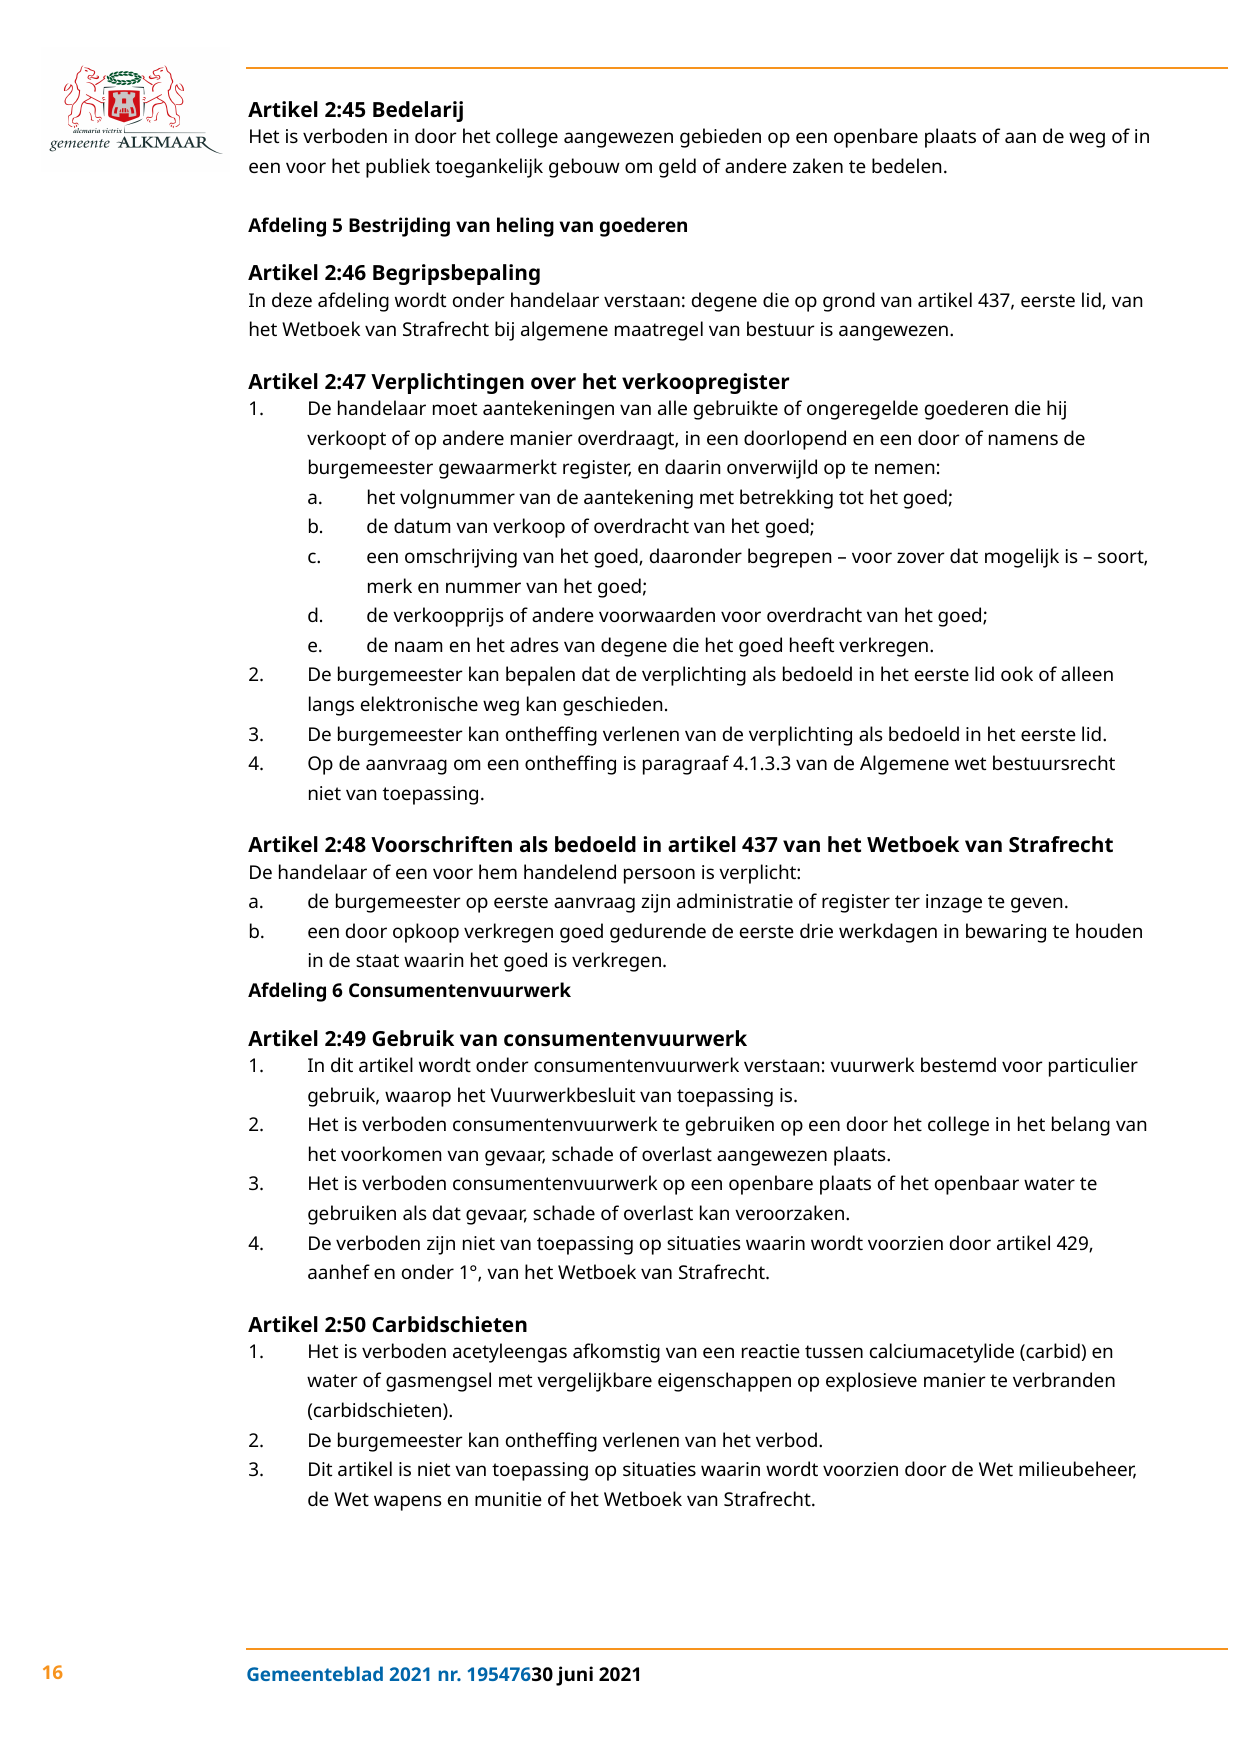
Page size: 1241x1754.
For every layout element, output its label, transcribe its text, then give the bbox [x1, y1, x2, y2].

list Dit artikel is niet van toepassing op situaties waarin wordt voorzien door de Wet milieubeheer, de Wet wapens en munitie of het Wetboek van Strafrecht. [248, 1456, 1152, 1512]
text Artikel 2:48 Voorschriften als bedoeld in artikel 437 van het Wetboek van Strafrecht [248, 830, 1152, 859]
text In deze afdeling wordt onder handelaar verstaan: degene die op grond van artikel 437, eerste lid, van het Wetboek van Strafrecht bij algemene maatregel van bestuur is aangewezen. [248, 287, 1152, 342]
list Het is verboden consumentenvuurwerk op een openbare plaats of het openbaar water te gebruiken als dat gevaar, schade of overlast kan veroorzaken. [248, 1171, 1152, 1226]
list In dit artikel wordt onder consumentenvuurwerk verstaan: vuurwerk bestemd voor particulier gebruik, waarop het Vuurwerkbesluit van toepassing is. [248, 1052, 1152, 1107]
text Artikel 2:47 Verplichtingen over het verkoopregister [248, 367, 1152, 395]
list de verkoopprijs of andere voorwaarden voor overdracht van het goed; [307, 602, 1152, 628]
text Het is verboden in door het college aangewezen gebieden op een openbare plaats of aan de weg of in een voor het publiek toegankelijk gebouw om geld of andere zaken te bedelen. [248, 123, 1152, 178]
list de burgemeester op eerste aanvraag zijn administratie of register ter inzage te geven. [248, 888, 1152, 914]
list de naam en het adres van degene die het goed heeft verkregen. [307, 632, 1152, 658]
list Op de aanvraag om een ontheffing is paragraaf 4.1.3.3 van de Algemene wet bestuursrecht niet van toepassing. [248, 750, 1152, 806]
text Artikel 2:46 Begripsbepaling [248, 258, 1152, 287]
text Afdeling 6 Consumentenvuurwerk [248, 977, 1152, 1003]
text Artikel 2:45 Bedelarij [248, 95, 1152, 123]
text Artikel 2:49 Gebruik van consumentenvuurwerk [248, 1024, 1152, 1052]
list Het is verboden consumentenvuurwerk te gebruiken op een door het college in het belang van het voorkomen van gevaar, schade of overlast aangewezen plaats. [248, 1111, 1152, 1167]
list De burgemeester kan ontheffing verlenen van de verplichting als bedoeld in het eerste lid. [248, 721, 1152, 747]
picture [41, 47, 231, 172]
list De handelaar moet aantekeningen van alle gebruikte of ongeregelde goederen die hij verkoopt of op andere manier overdraagt, in een doorlopend en een door of namens de burgemeester gewaarmerkt register, en daarin onverwijld op te nemen: [248, 395, 1152, 480]
text Afdeling 5 Bestrijding van heling van goederen [248, 212, 1152, 238]
list een omschrijving van het goed, daaronder begrepen – voor zover dat mogelijk is – soort, merk en nummer van het goed; [307, 543, 1152, 599]
list Het is verboden acetyleengas afkomstig van een reactie tussen calciumacetylide (carbid) en water of gasmengsel met vergelijkbare eigenschappen op explosieve manier te verbranden (carbidschieten). [248, 1338, 1152, 1423]
list De burgemeester kan ontheffing verlenen van het verbod. [248, 1427, 1152, 1453]
list De burgemeester kan bepalen dat de verplichting als bedoeld in het eerste lid ook of alleen langs elektronische weg kan geschieden. [248, 662, 1152, 717]
text Artikel 2:50 Carbidschieten [248, 1310, 1152, 1338]
list De verboden zijn niet van toepassing op situaties waarin wordt voorzien door artikel 429, aanhef en onder 1°, van het Wetboek van Strafrecht. [248, 1230, 1152, 1285]
list de datum van verkoop of overdracht van het goed; [307, 514, 1152, 539]
list een door opkoop verkregen goed gedurende de eerste drie werkdagen in bewaring te houden in de staat waarin het goed is verkregen. [248, 918, 1152, 973]
list het volgnummer van de aantekening met betrekking tot het goed; [307, 484, 1152, 510]
text De handelaar of een voor hem handelend persoon is verplicht: [248, 859, 1152, 884]
